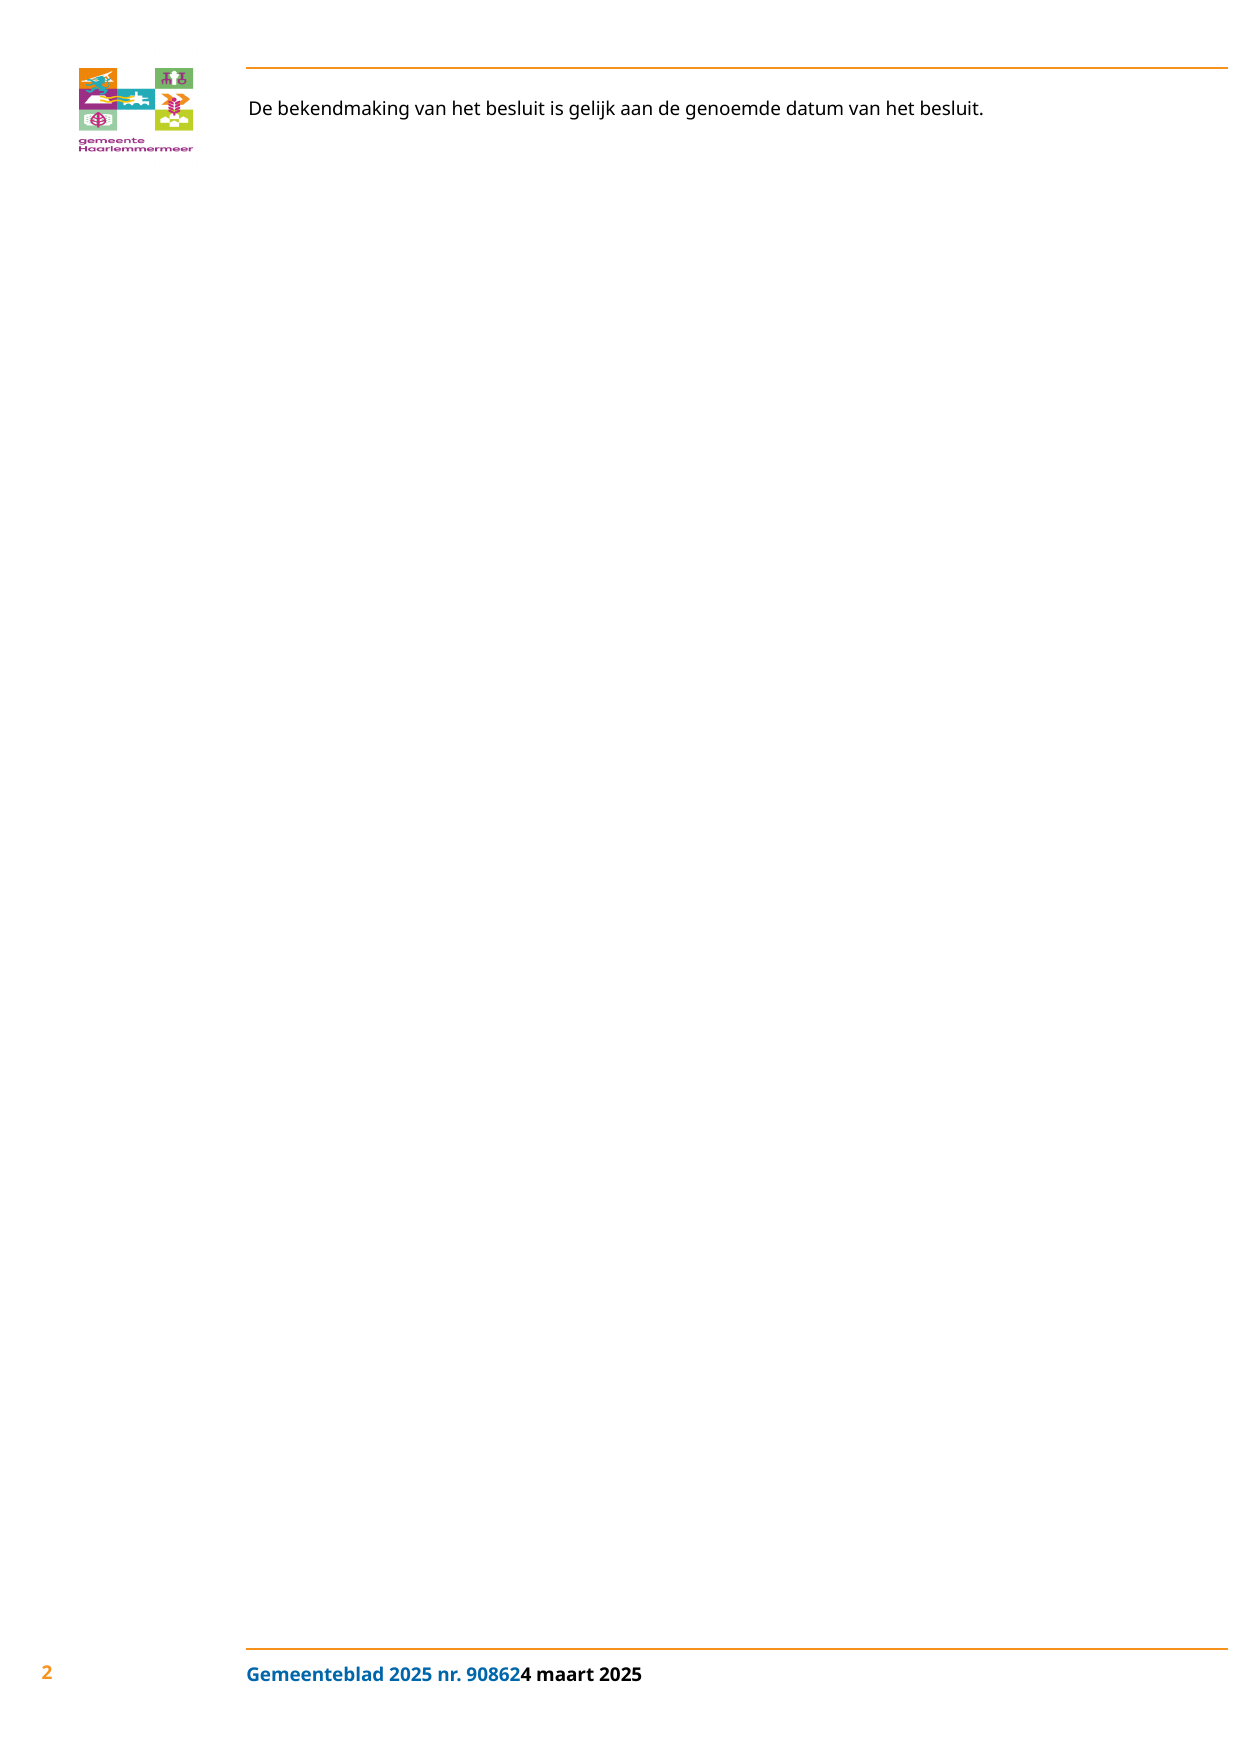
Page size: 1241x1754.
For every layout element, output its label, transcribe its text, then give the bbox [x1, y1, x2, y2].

text De bekendmaking van het besluit is gelijk aan de genoemde datum van het besluit. [248, 95, 1152, 121]
picture [41, 47, 231, 172]
